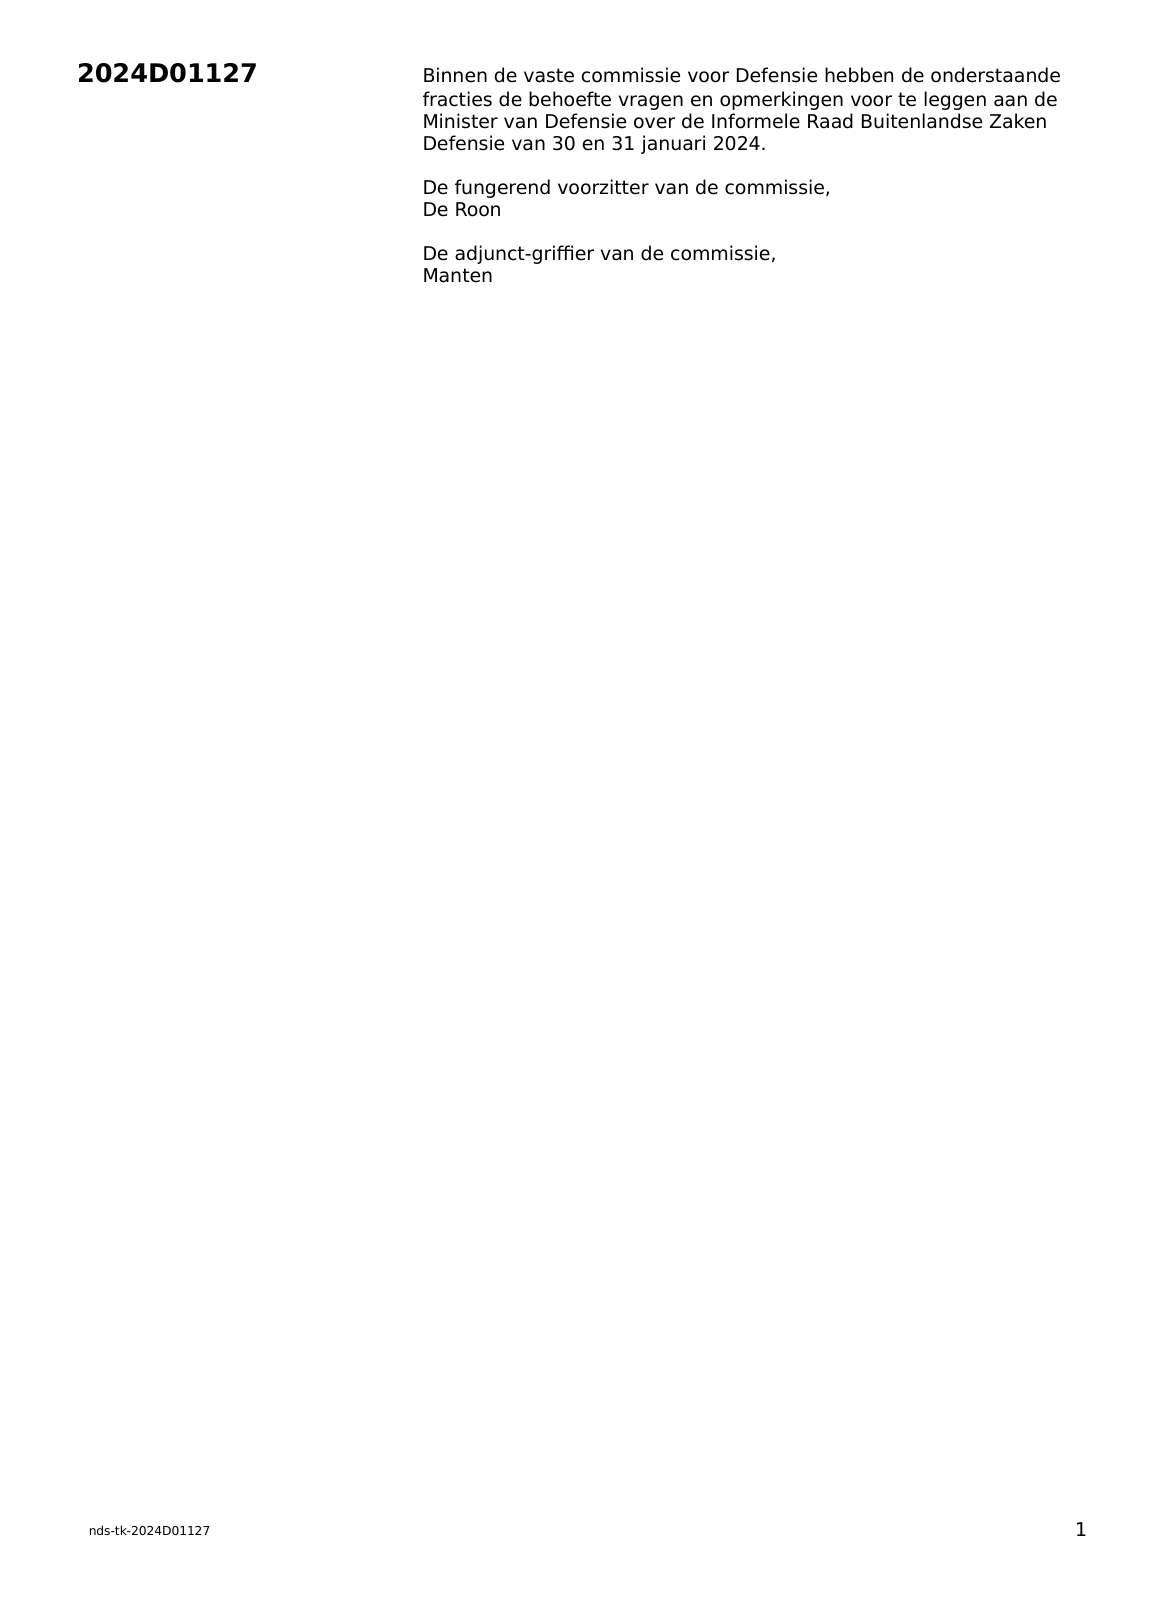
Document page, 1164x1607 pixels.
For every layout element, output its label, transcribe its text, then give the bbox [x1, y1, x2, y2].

text nds-tk-2024D01127 [88, 1524, 323, 1538]
text De fungerend voorzitter van de commissie, [422, 177, 1087, 199]
text Manten [422, 265, 1087, 287]
text 2024D01127 Binnen de vaste commissie voor Defensie hebben de onderstaande fracties de behoefte vragen en opmerkingen voor te leggen aan de Minister van Defensie over de Informele Raad Buitenlandse Zaken Defensie van 30 en 31 januari 2024. [77, 59, 1087, 155]
text De adjunct-griffier van de commissie, [422, 243, 1087, 265]
text De Roon [422, 199, 1087, 221]
